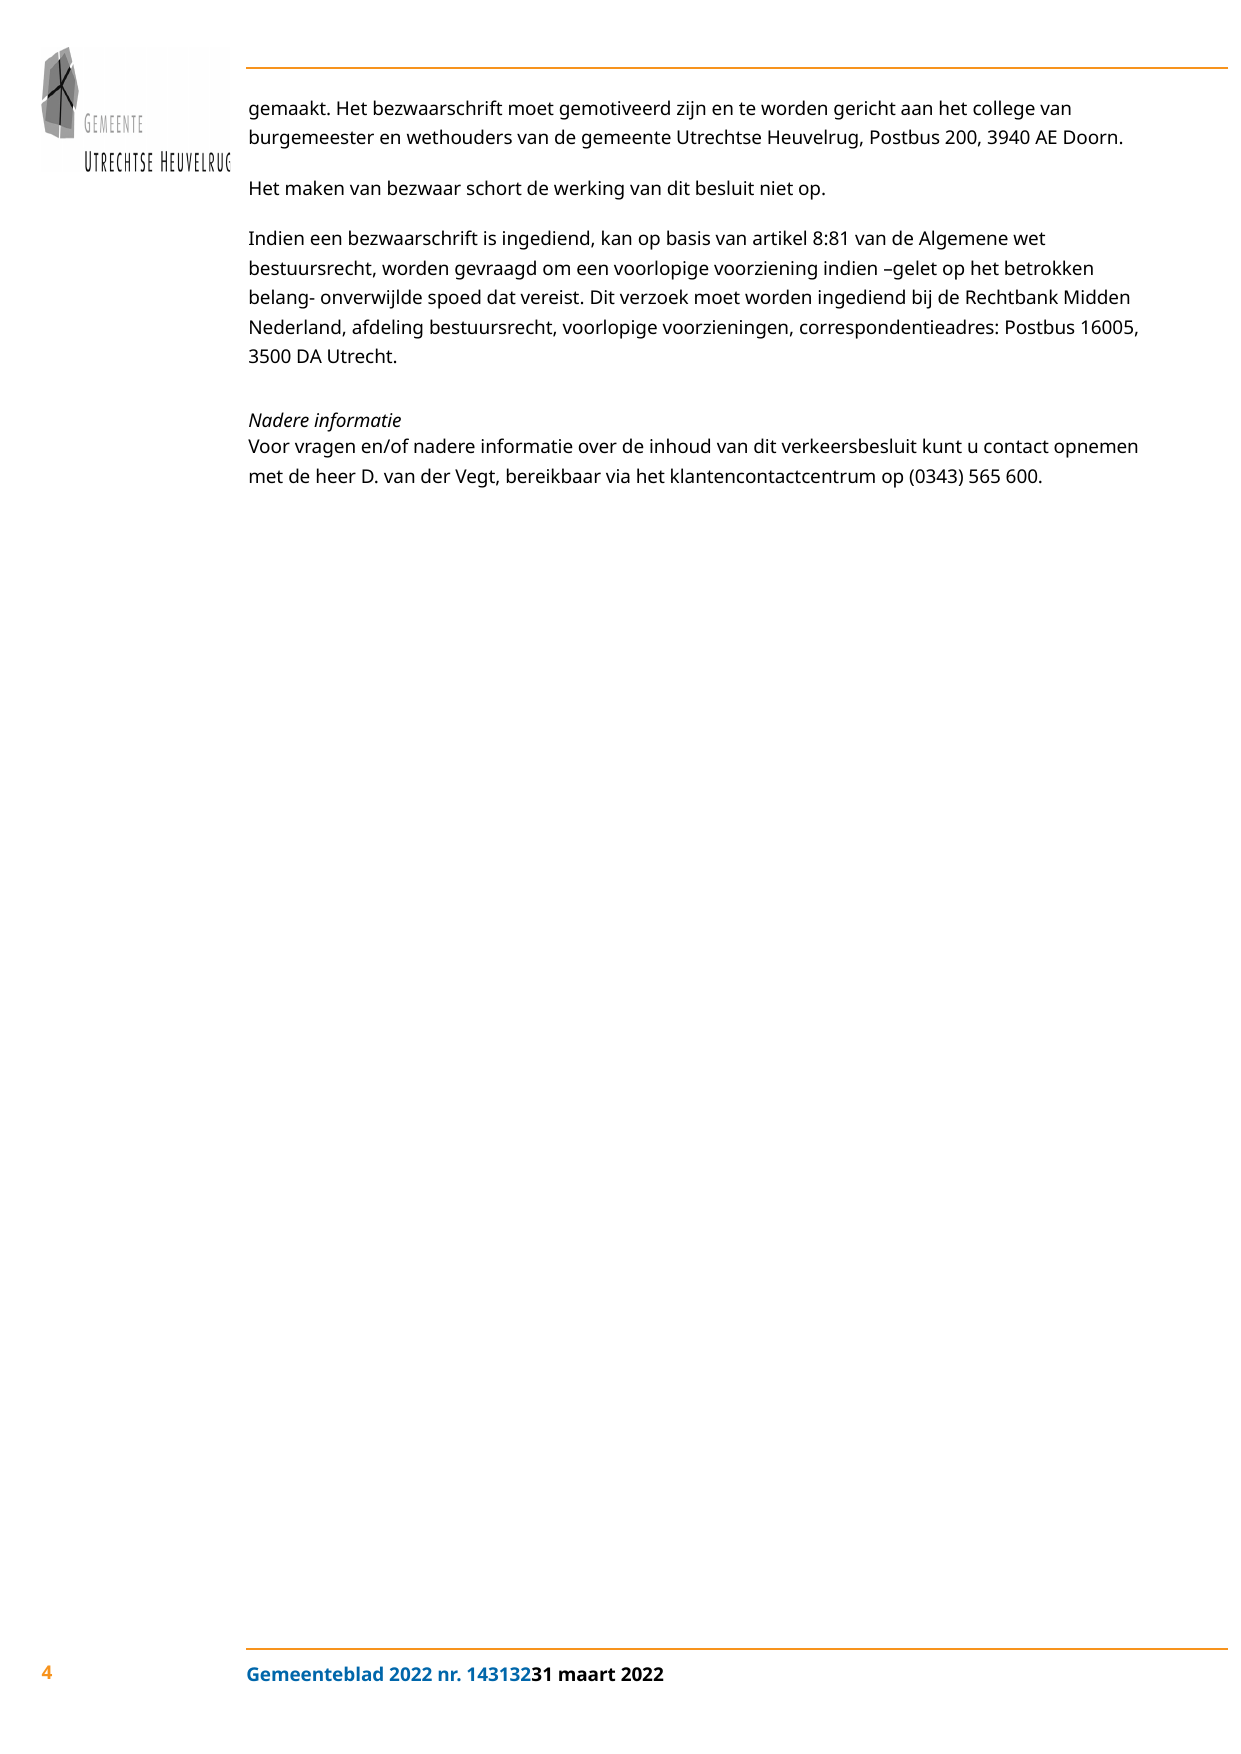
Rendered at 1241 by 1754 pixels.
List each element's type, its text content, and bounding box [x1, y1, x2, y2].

text Voor vragen en/of nadere informatie over de inhoud van dit verkeersbesluit kunt u contact opnemen met de heer D. van der Vegt, bereikbaar via het klantencontactcentrum op (0343) 565 600. [248, 433, 1152, 488]
text gemaakt. Het bezwaarschrift moet gemotiveerd zijn en te worden gericht aan het college van burgemeester en wethouders van de gemeente Utrechtse Heuvelrug, Postbus 200, 3940 AE Doorn. [248, 95, 1152, 150]
picture [41, 47, 231, 172]
text Indien een bezwaarschrift is ingediend, kan op basis van artikel 8:81 van de Algemene wet bestuursrecht, worden gevraagd om een voorlopige voorziening indien –gelet op het betrokken belang- onverwijlde spoed dat vereist. Dit verzoek moet worden ingediend bij de Rechtbank Midden Nederland, afdeling bestuursrecht, voorlopige voorzieningen, correspondentieadres: Postbus 16005, 3500 DA Utrecht. [248, 225, 1152, 369]
text Nadere informatie [248, 407, 1152, 433]
text Het maken van bezwaar schort de werking van dit besluit niet op. [248, 175, 1152, 201]
